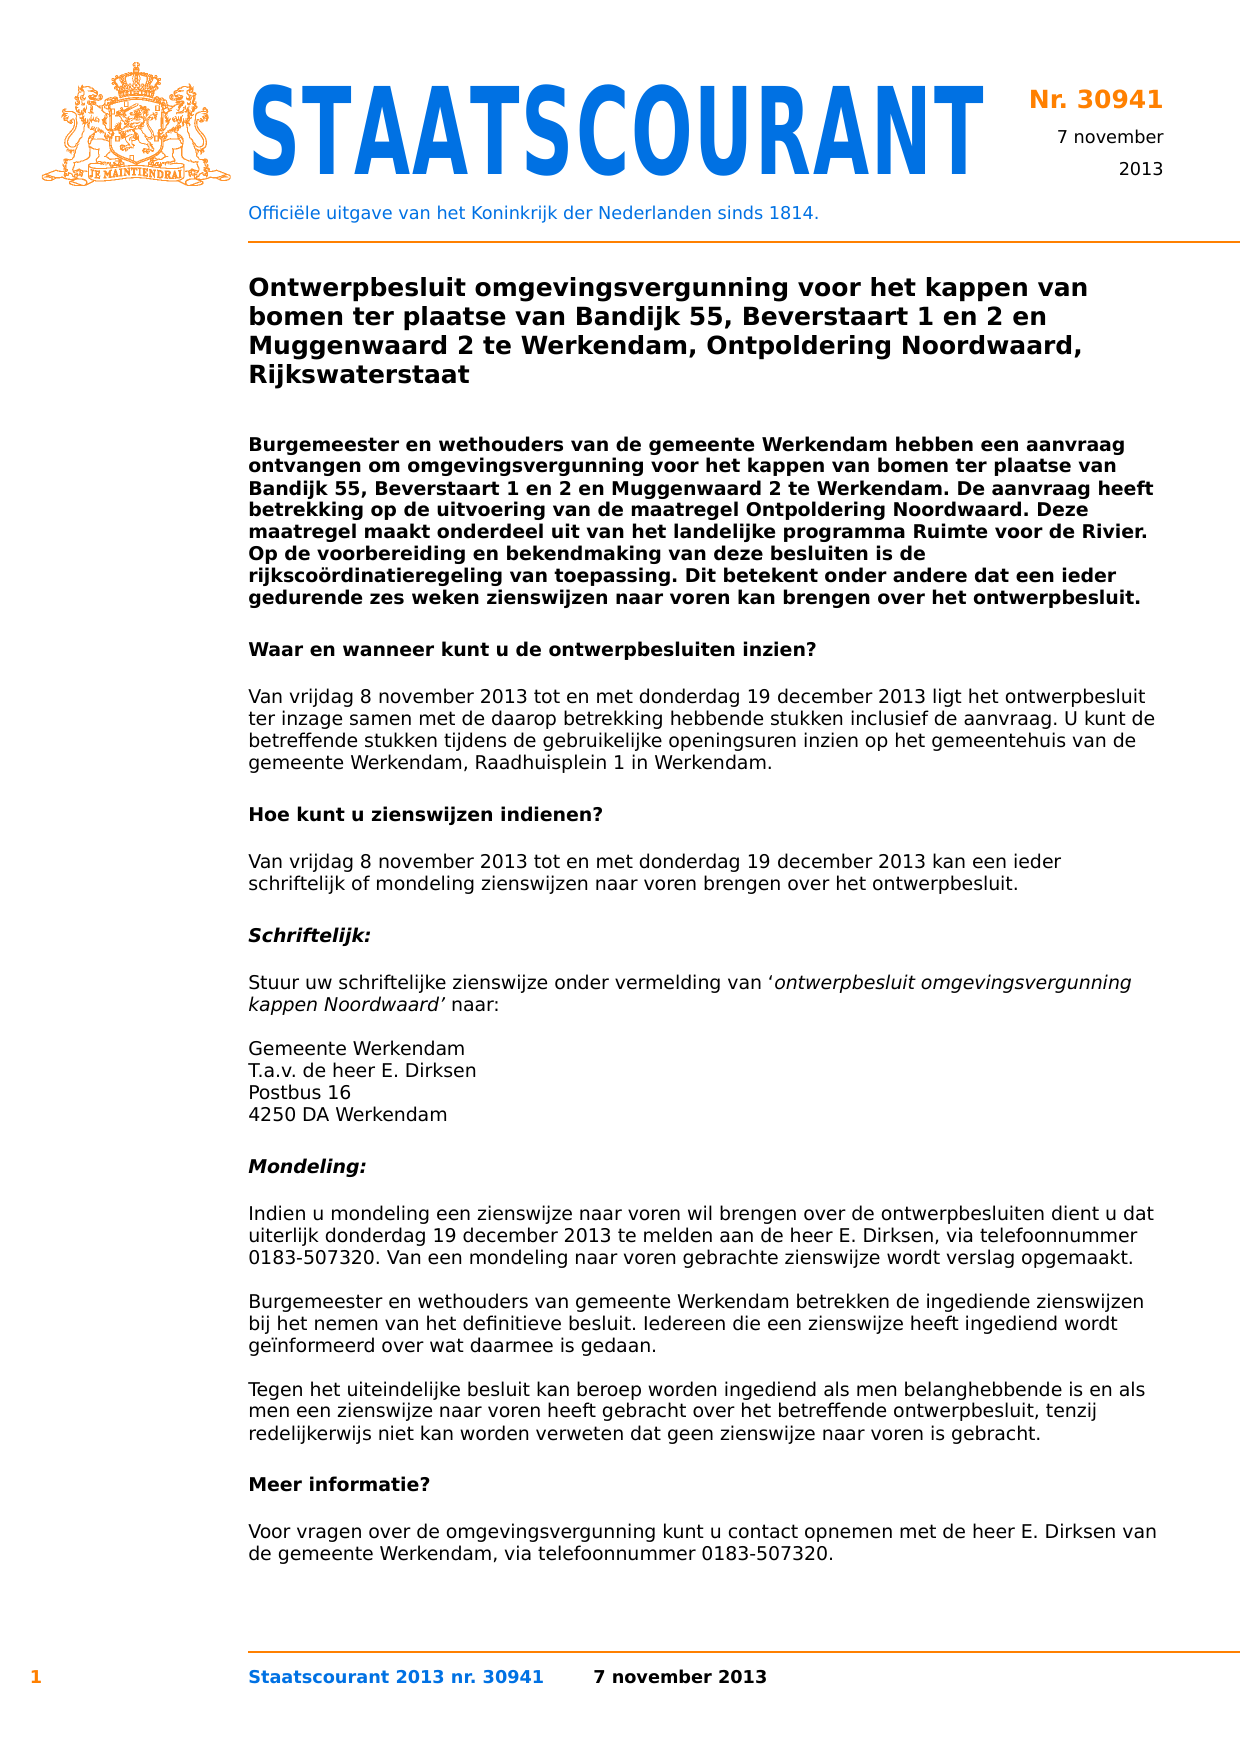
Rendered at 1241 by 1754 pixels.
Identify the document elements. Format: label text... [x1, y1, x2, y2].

table_header [25, 62, 248, 241]
table_header Nr. 30941 [998, 62, 1240, 121]
text Voor vragen over de omgevingsvergunning kunt u contact opnemen met de heer E. Dirksen van de gemeente Werkendam, via telefoonnummer 0183-507320. [248, 1521, 1163, 1565]
text Van vrijdag 8 november 2013 tot en met donderdag 19 december 2013 kan een ieder schriftelijk of mondeling zienswijzen naar voren brengen over het ontwerpbesluit. [248, 851, 1163, 895]
subtitle Meer informatie? [248, 1474, 1163, 1496]
text Gemeente Werkendam [248, 1038, 1163, 1060]
subtitle Waar en wanneer kunt u de ontwerpbesluiten inzien? [248, 639, 1163, 661]
text Indien u mondeling een zienswijze naar voren wil brengen over de ontwerpbesluiten dient u dat uiterlijk donderdag 19 december 2013 te melden aan de heer E. Dirksen, via telefoonnummer 0183-507320. Van een mondeling naar voren gebrachte zienswijze wordt verslag opgemaakt. [248, 1203, 1163, 1269]
text 4250 DA Werkendam [248, 1104, 1163, 1126]
subtitle Mondeling: [248, 1156, 1163, 1178]
text Tegen het uiteindelijke besluit kan beroep worden ingediend als men belanghebbende is en als men een zienswijze naar voren heeft gebracht over het betreffende ontwerpbesluit, tenzij redelijkerwijs niet kan worden verweten dat geen zienswijze naar voren is gebracht. [248, 1378, 1163, 1444]
text Burgemeester en wethouders van de gemeente Werkendam hebben een aanvraag ontvangen om omgevingsvergunning voor het kappen van bomen ter plaatse van Bandijk 55, Beverstaart 1 en 2 en Muggenwaard 2 te Werkendam. De aanvraag heeft betrekking op de uitvoering van de maatregel Ontpoldering Noordwaard. Deze maatregel maakt onderdeel uit van het landelijke programma Ruimte voor de Rivier. Op de voorbereiding en bekendmaking van deze besluiten is de rijkscoördinatieregeling van toepassing. Dit betekent onder andere dat een ieder gedurende zes weken zienswijzen naar voren kan brengen over het ontwerpbesluit. [248, 433, 1163, 609]
picture [41, 62, 231, 186]
text Van vrijdag 8 november 2013 tot en met donderdag 19 december 2013 ligt het ontwerpbesluit ter inzage samen met de daarop betrekking hebbende stukken inclusief de aanvraag. U kunt de betreffende stukken tijdens de gebruikelijke openingsuren inzien op het gemeentehuis van de gemeente Werkendam, Raadhuisplein 1 in Werkendam. [248, 686, 1163, 774]
text T.a.v. de heer E. Dirksen [248, 1060, 1163, 1082]
subtitle Schriftelijk: [248, 925, 1163, 947]
subtitle Hoe kunt u zienswijzen indienen? [248, 804, 1163, 826]
table_cell 2013 [998, 153, 1240, 203]
text Burgemeester en wethouders van gemeente Werkendam betrekken de ingediende zienswijzen bij het nemen van het definitieve besluit. Iedereen die een zienswijze heeft ingediend wordt geïnformeerd over wat daarmee is gedaan. [248, 1291, 1163, 1357]
table_cell Officiële uitgave van het Koninkrijk der Nederlanden sinds 1814. [248, 203, 1240, 241]
subtitle Ontwerpbesluit omgevingsvergunning voor het kappen van bomen ter plaatse van Bandijk 55, Beverstaart 1 en 2 en Muggenwaard 2 te Werkendam, Ontpoldering Noordwaard, Rijkswaterstaat [248, 273, 1163, 390]
table_header STAATSCOURANT [248, 62, 998, 203]
text Postbus 16 [248, 1082, 1163, 1104]
text Stuur uw schriftelijke zienswijze onder vermelding van ‘ontwerpbesluit omgevingsvergunning kappen Noordwaard’ naar: [248, 972, 1163, 1016]
table_cell 7 november [998, 121, 1240, 153]
